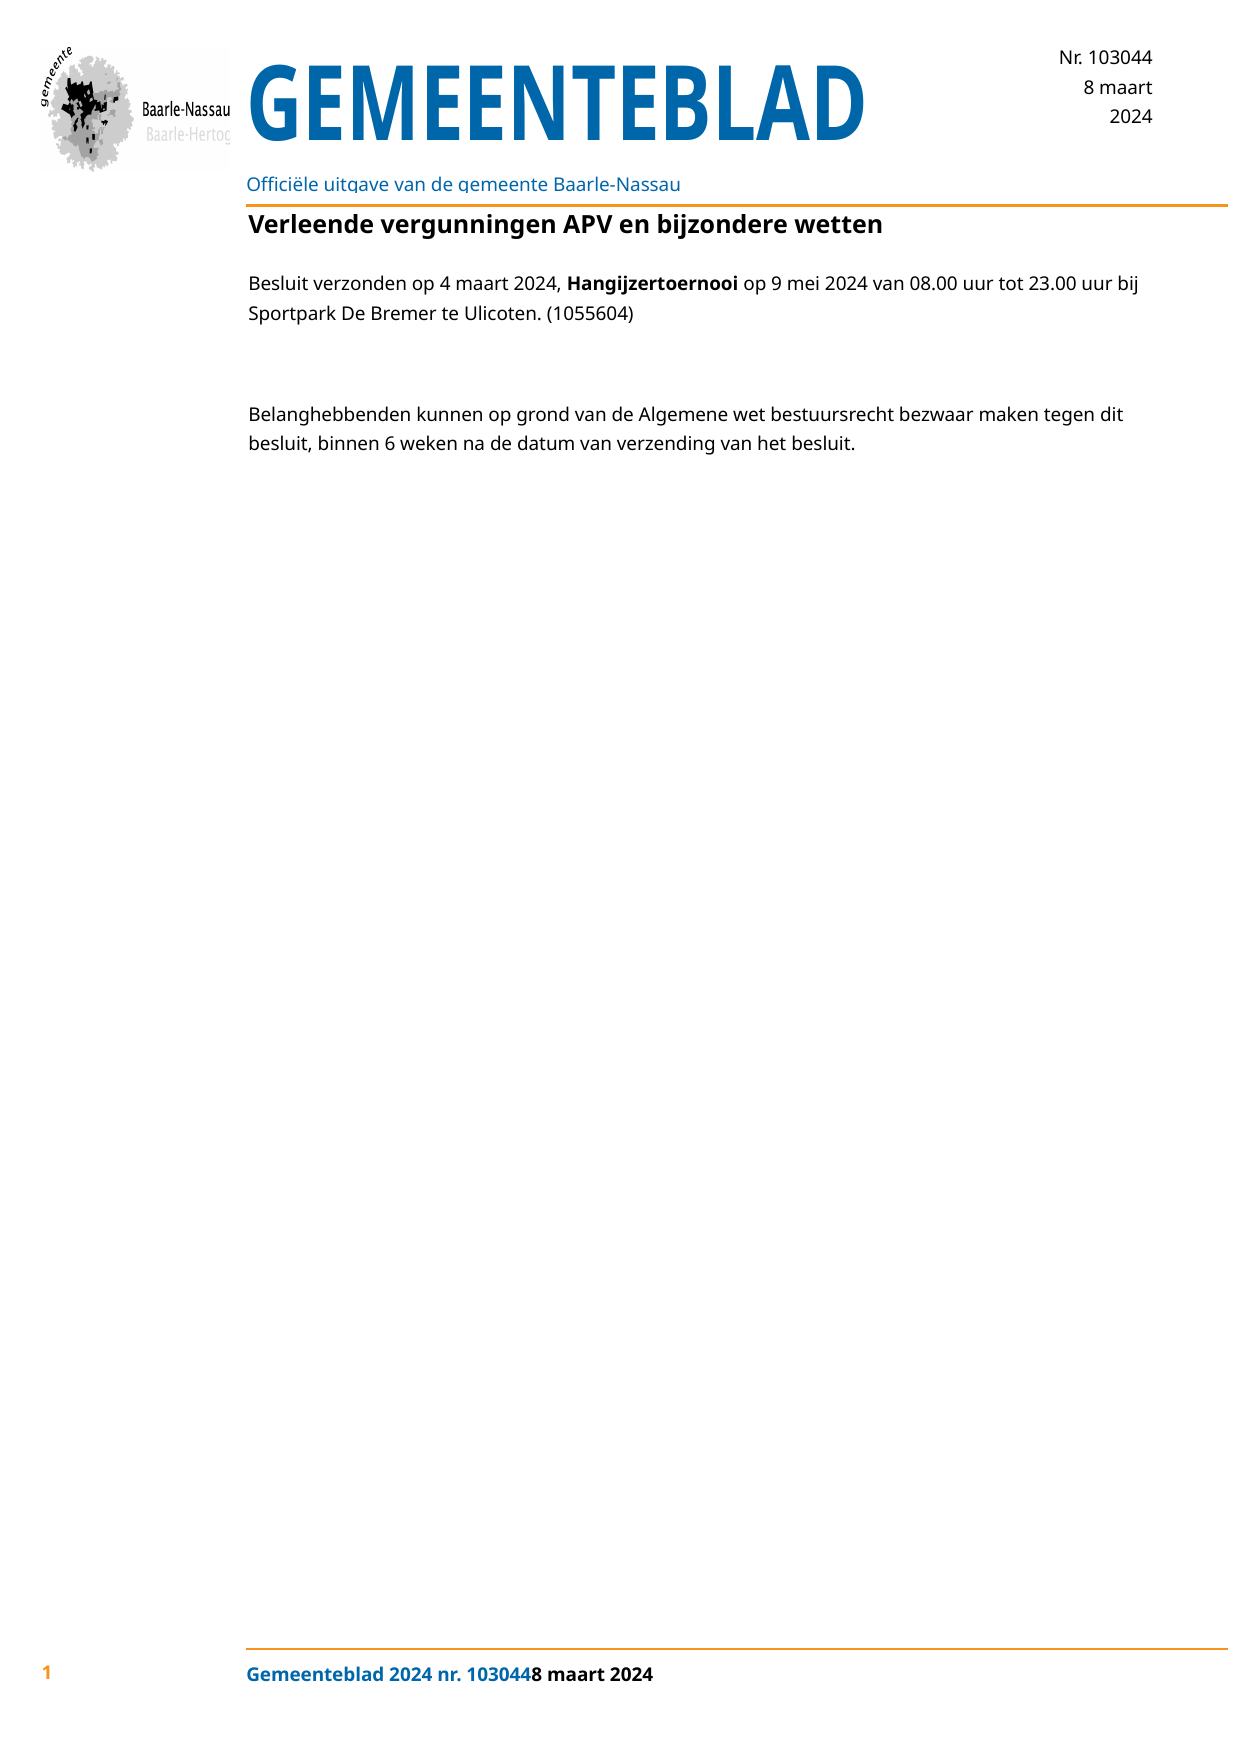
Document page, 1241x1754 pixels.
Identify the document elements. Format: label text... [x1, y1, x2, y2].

text Belanghebbenden kunnen op grond van de Algemene wet bestuursrecht bezwaar maken tegen dit besluit, binnen 6 weken na de datum van verzending van het besluit. [248, 401, 1152, 456]
picture [41, 47, 231, 172]
text Verleende vergunningen APV en bijzondere wetten [248, 207, 1152, 241]
text Besluit verzonden op 4 maart 2024, Hangijzertoernooi op 9 mei 2024 van 08.00 uur tot 23.00 uur bij Sportpark De Bremer te Ulicoten. (1055604) [248, 270, 1152, 326]
